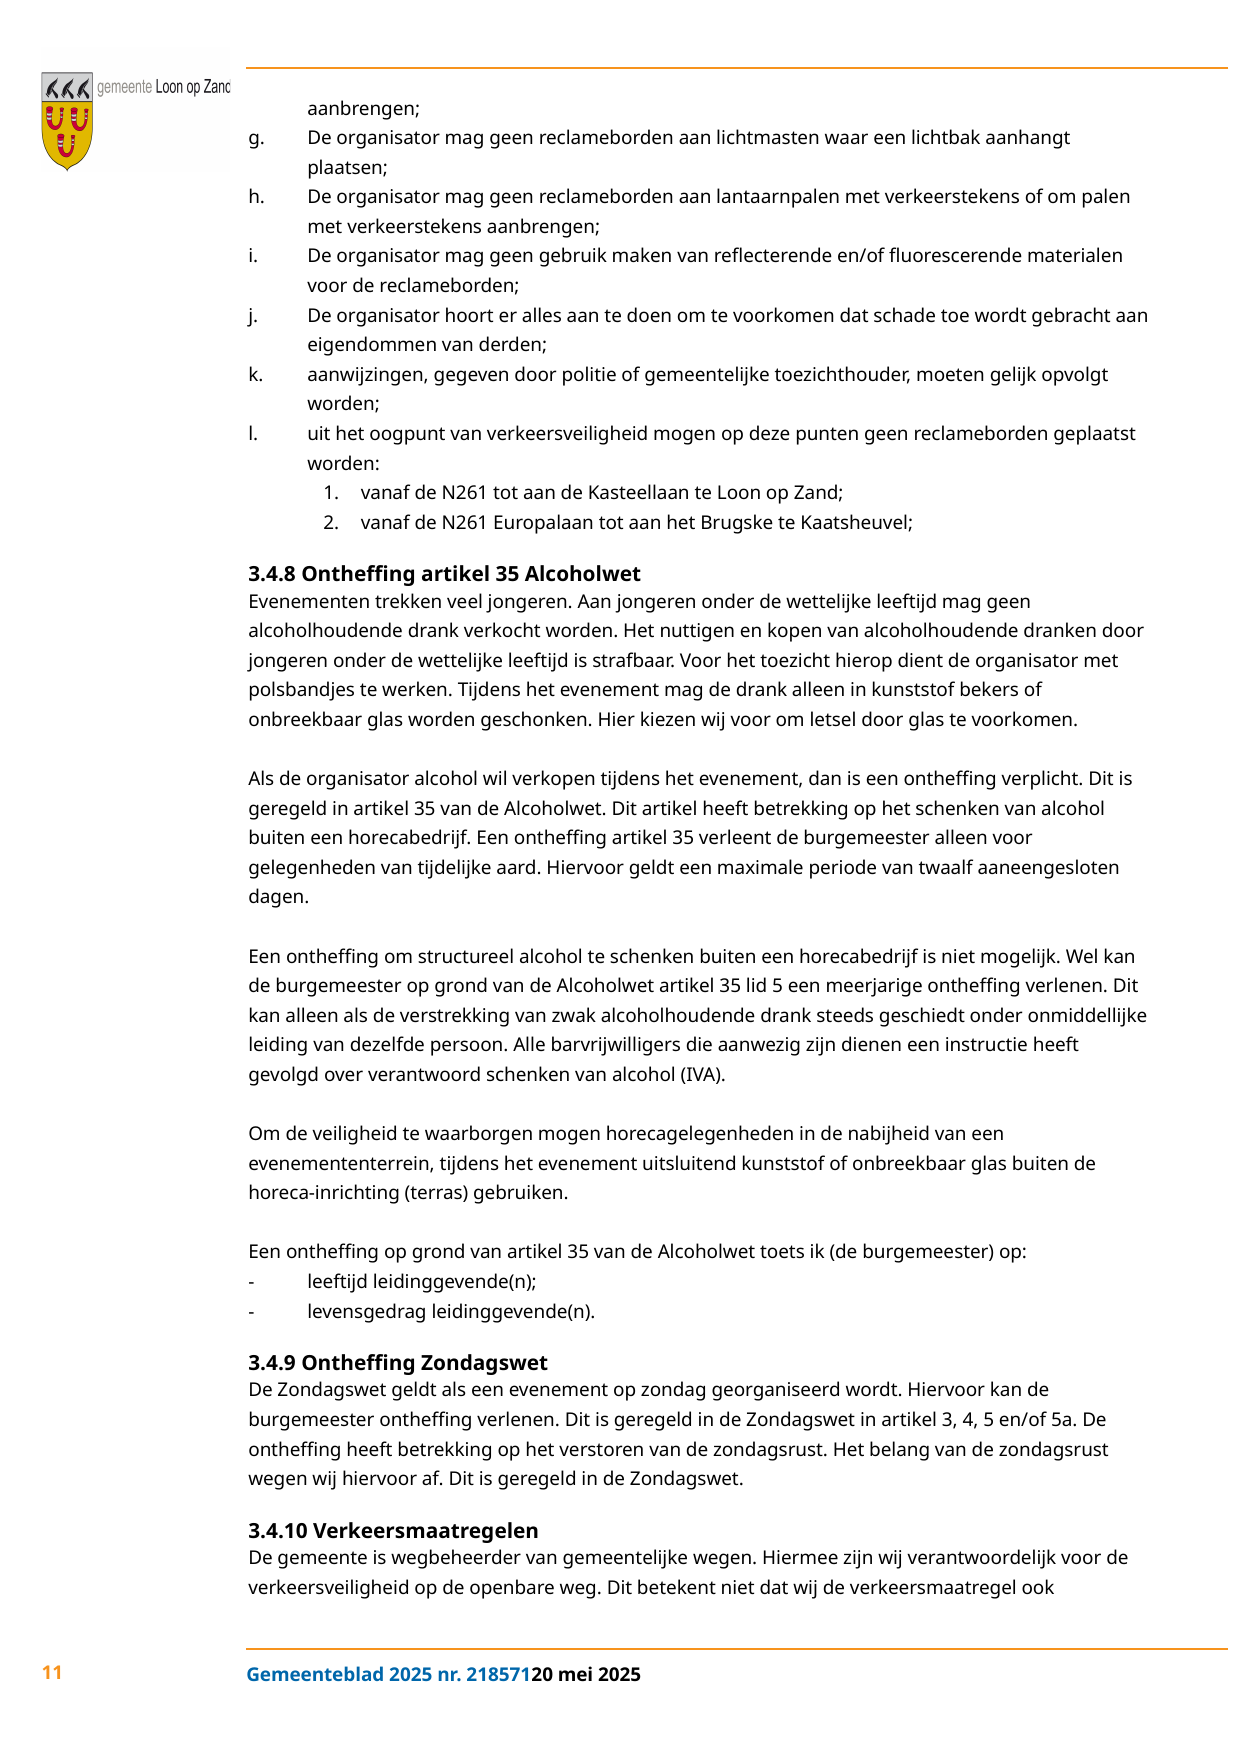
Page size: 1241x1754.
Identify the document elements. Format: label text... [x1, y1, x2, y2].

list vanaf de N261 tot aan de Kasteellaan te Loon op Zand; [323, 479, 1152, 505]
list De organisator hoort er alles aan te doen om te voorkomen dat schade toe wordt gebracht aan eigendommen van derden; [248, 302, 1152, 357]
list uit het oogpunt van verkeersveiligheid mogen op deze punten geen reclameborden geplaatst worden: [248, 420, 1152, 476]
text 3.4.10 Verkeersmaatregelen [248, 1516, 1152, 1544]
list levensgedrag leidinggevende(n). [248, 1298, 1152, 1323]
text 3.4.8 Ontheffing artikel 35 Alcoholwet [248, 559, 1152, 588]
text 3.4.9 Ontheffing Zondagswet [248, 1348, 1152, 1377]
list De organisator mag geen reclameborden aan lichtmasten waar een lichtbak aanhangt plaatsen; [248, 124, 1152, 180]
list leeftijd leidinggevende(n); [248, 1268, 1152, 1294]
list aanwijzingen, gegeven door politie of gemeentelijke toezichthouder, moeten gelijk opvolgt worden; [248, 361, 1152, 416]
list aanbrengen; [248, 95, 1152, 121]
picture [41, 47, 231, 172]
text De Zondagswet geldt als een evenement op zondag georganiseerd wordt. Hiervoor kan de burgemeester ontheffing verlenen. Dit is geregeld in de Zondagswet in artikel 3, 4, 5 en/of 5a. De ontheffing heeft betrekking op het verstoren van de zondagsrust. Het belang van de zondagsrust wegen wij hiervoor af. Dit is geregeld in de Zondagswet. [248, 1377, 1152, 1491]
list De organisator mag geen gebruik maken van reflecterende en/of fluorescerende materialen voor de reclameborden; [248, 243, 1152, 298]
text Om de veiligheid te waarborgen mogen horecagelegenheden in de nabijheid van een evenemententerrein, tijdens het evenement uitsluitend kunststof of onbreekbaar glas buiten de horeca-inrichting (terras) gebruiken. [248, 1120, 1152, 1205]
text Een ontheffing op grond van artikel 35 van de Alcoholwet toets ik (de burgemeester) op: [248, 1239, 1152, 1264]
list De organisator mag geen reclameborden aan lantaarnpalen met verkeerstekens of om palen met verkeerstekens aanbrengen; [248, 183, 1152, 239]
text Als de organisator alcohol wil verkopen tijdens het evenement, dan is een ontheffing verplicht. Dit is geregeld in artikel 35 van de Alcoholwet. Dit artikel heeft betrekking op het schenken van alcohol buiten een horecabedrijf. Een ontheffing artikel 35 verleent de burgemeester alleen voor gelegenheden van tijdelijke aard. Hiervoor geldt een maximale periode van twaalf aaneengesloten dagen. [248, 765, 1152, 909]
text Evenementen trekken veel jongeren. Aan jongeren onder de wettelijke leeftijd mag geen alcoholhoudende drank verkocht worden. Het nuttigen en kopen van alcoholhoudende dranken door jongeren onder de wettelijke leeftijd is strafbaar. Voor het toezicht hierop dient de organisator met polsbandjes te werken. Tijdens het evenement mag de drank alleen in kunststof bekers of onbreekbaar glas worden geschonken. Hier kiezen wij voor om letsel door glas te voorkomen. [248, 588, 1152, 732]
list vanaf de N261 Europalaan tot aan het Brugske te Kaatsheuvel; [323, 509, 1152, 535]
text De gemeente is wegbeheerder van gemeentelijke wegen. Hiermee zijn wij verantwoordelijk voor de verkeersveiligheid op de openbare weg. Dit betekent niet dat wij de verkeersmaatregel ook [248, 1544, 1152, 1599]
text Een ontheffing om structureel alcohol te schenken buiten een horecabedrijf is niet mogelijk. Wel kan de burgemeester op grond van de Alcoholwet artikel 35 lid 5 een meerjarige ontheffing verlenen. Dit kan alleen als de verstrekking van zwak alcoholhoudende drank steeds geschiedt onder onmiddellijke leiding van dezelfde persoon. Alle barvrijwilligers die aanwezig zijn dienen een instructie heeft gevolgd over verantwoord schenken van alcohol (IVA). [248, 943, 1152, 1087]
